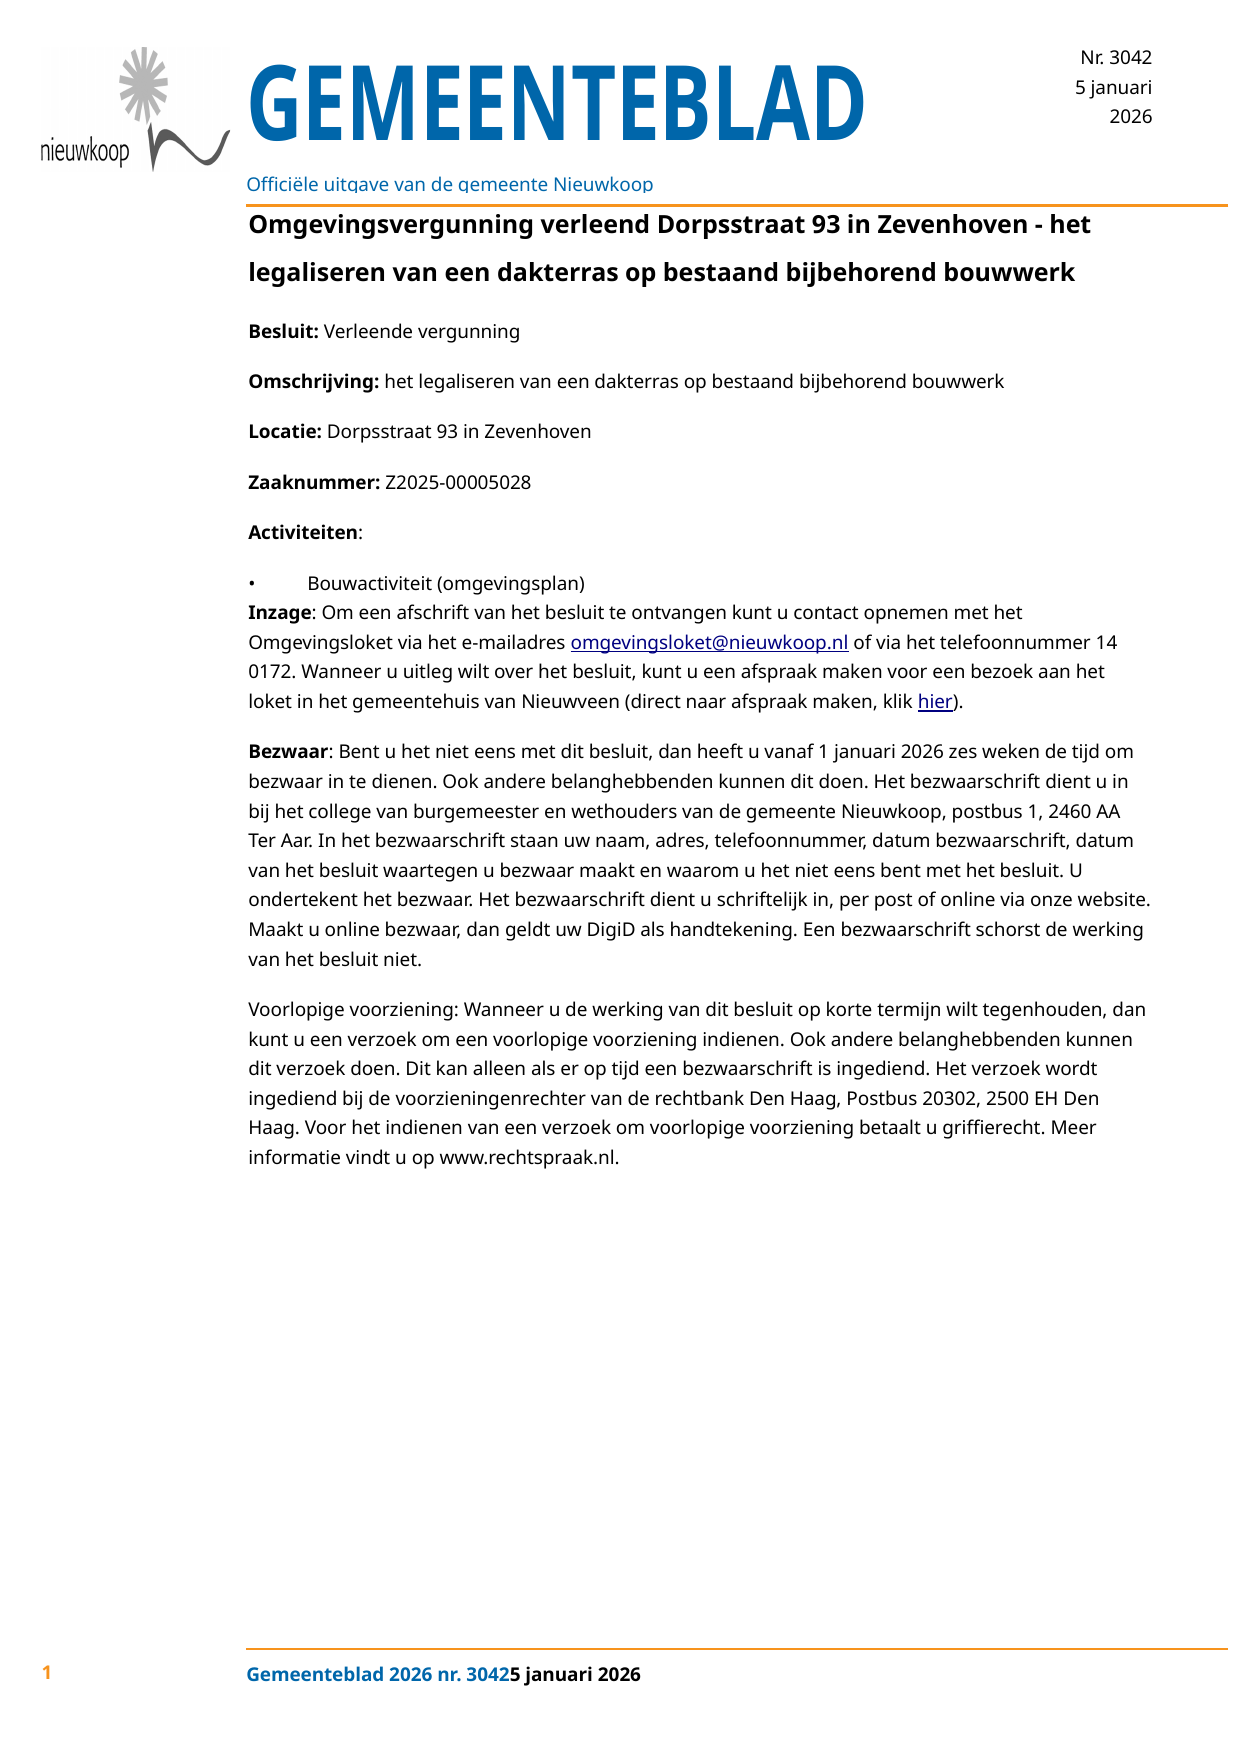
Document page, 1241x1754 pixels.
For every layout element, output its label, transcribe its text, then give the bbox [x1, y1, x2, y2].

text Omschrijving: het legaliseren van een dakterras op bestaand bijbehorend bouwwerk [248, 368, 1152, 394]
text Zaaknummer: Z2025-00005028 [248, 469, 1152, 495]
text Inzage: Om een afschrift van het besluit te ontvangen kunt u contact opnemen met het Omgevingsloket via het e-mailadres omgevingsloket@nieuwkoop.nl of via het telefoonnummer 14 0172. Wanneer u uitleg wilt over het besluit, kunt u een afspraak maken voor een bezoek aan het loket in het gemeentehuis van Nieuwveen (direct naar afspraak maken, klik hier). [248, 599, 1152, 714]
text Omgevingsvergunning verleend Dorpsstraat 93 in Zevenhoven - het legaliseren van een dakterras op bestaand bijbehorend bouwwerk [248, 207, 1152, 288]
text Activiteiten: [248, 519, 1152, 545]
text Voorlopige voorziening: Wanneer u de werking van dit besluit op korte termijn wilt tegenhouden, dan kunt u een verzoek om een voorlopige voorziening indienen. Ook andere belanghebbenden kunnen dit verzoek doen. Dit kan alleen als er op tijd een bezwaarschrift is ingediend. Het verzoek wordt ingediend bij de voorzieningenrechter van de rechtbank Den Haag, Postbus 20302, 2500 EH Den Haag. Voor het indienen van een verzoek om voorlopige voorziening betaalt u griffierecht. Meer informatie vindt u op www.rechtspraak.nl. [248, 996, 1152, 1170]
text Bezwaar: Bent u het niet eens met dit besluit, dan heeft u vanaf 1 januari 2026 zes weken de tijd om bezwaar in te dienen. Ook andere belanghebbenden kunnen dit doen. Het bezwaarschrift dient u in bij het college van burgemeester en wethouders van de gemeente Nieuwkoop, postbus 1, 2460 AA Ter Aar. In het bezwaarschrift staan uw naam, adres, telefoonnummer, datum bezwaarschrift, datum van het besluit waartegen u bezwaar maakt en waarom u het niet eens bent met het besluit. U ondertekent het bezwaar. Het bezwaarschrift dient u schriftelijk in, per post of online via onze website. Maakt u online bezwaar, dan geldt uw DigiD als handtekening. Een bezwaarschrift schorst de werking van het besluit niet. [248, 739, 1152, 972]
text Locatie: Dorpsstraat 93 in Zevenhoven [248, 419, 1152, 444]
list Bouwactiviteit (omgevingsplan) [248, 570, 1152, 596]
picture [41, 47, 231, 172]
text Besluit: Verleende vergunning [248, 318, 1152, 344]
